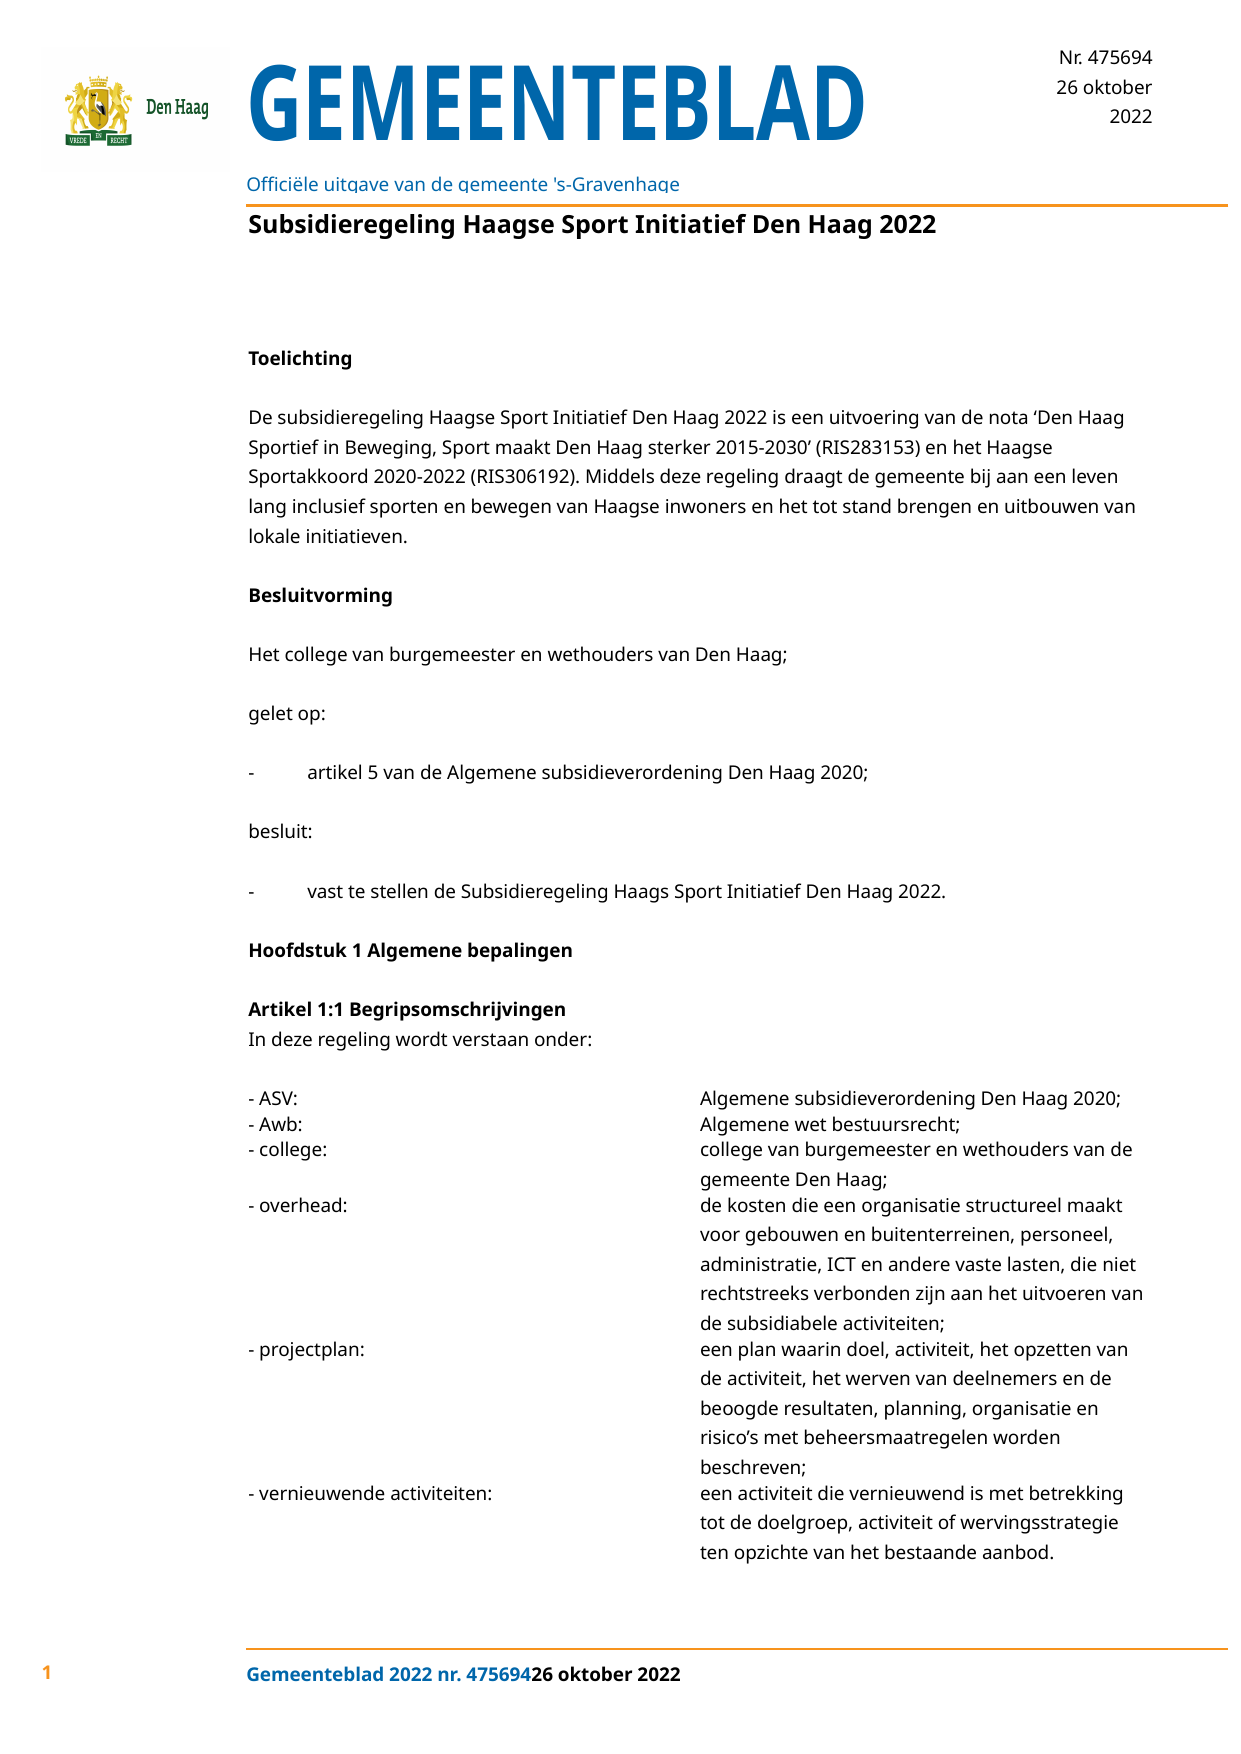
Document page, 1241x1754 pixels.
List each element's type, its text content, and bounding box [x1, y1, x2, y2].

text Artikel 1:1 Begripsomschrijvingen [248, 996, 1152, 1022]
table_cell - overhead: [248, 1192, 700, 1336]
text Subsidieregeling Haagse Sport Initiatief Den Haag 2022 [248, 207, 1152, 241]
text Besluitvorming [248, 582, 1152, 608]
table_cell de kosten die een organisatie structureel maakt voor gebouwen en buitenterreinen, personeel, administratie, ICT en andere vaste lasten, die niet rechtstreeks verbonden zijn aan het uitvoeren van de subsidiabele activiteiten; [700, 1192, 1152, 1336]
text gelet op: [248, 700, 1152, 726]
table_cell een plan waarin doel, activiteit, het opzetten van de activiteit, het werven van deelnemers en de beoogde resultaten, planning, organisatie en risico’s met beheersmaatregelen worden beschreven; [700, 1336, 1152, 1480]
table_cell - vernieuwende activiteiten: [248, 1480, 700, 1565]
picture [41, 47, 231, 172]
text De subsidieregeling Haagse Sport Initiatief Den Haag 2022 is een uitvoering van de nota ‘Den Haag Sportief in Beweging, Sport maakt Den Haag sterker 2015-2030’ (RIS283153) en het Haagse Sportakkoord 2020-2022 (RIS306192). Middels deze regeling draagt de gemeente bij aan een leven lang inclusief sporten en bewegen van Haagse inwoners en het tot stand brengen en uitbouwen van lokale initiatieven. [248, 404, 1152, 548]
list artikel 5 van de Algemene subsidieverordening Den Haag 2020; [248, 759, 1152, 785]
table_cell Algemene wet bestuursrecht; [700, 1111, 1152, 1136]
table_header Algemene subsidieverordening Den Haag 2020; [700, 1085, 1152, 1111]
text Het college van burgemeester en wethouders van Den Haag; [248, 641, 1152, 667]
text In deze regeling wordt verstaan onder: [248, 1026, 1152, 1051]
table_cell - Awb: [248, 1111, 700, 1136]
table_cell college van burgemeester en wethouders van de gemeente Den Haag; [700, 1136, 1152, 1192]
table_header - ASV: [248, 1085, 700, 1111]
table_cell een activiteit die vernieuwend is met betrekking tot de doelgroep, activiteit of wervingsstrategie ten opzichte van het bestaande aanbod. [700, 1480, 1152, 1565]
text Toelichting [248, 345, 1152, 371]
list vast te stellen de Subsidieregeling Haags Sport Initiatief Den Haag 2022. [248, 878, 1152, 903]
text Hoofdstuk 1 Algemene bepalingen [248, 937, 1152, 963]
table_cell - college: [248, 1136, 700, 1192]
text besluit: [248, 819, 1152, 844]
table_cell - projectplan: [248, 1336, 700, 1480]
